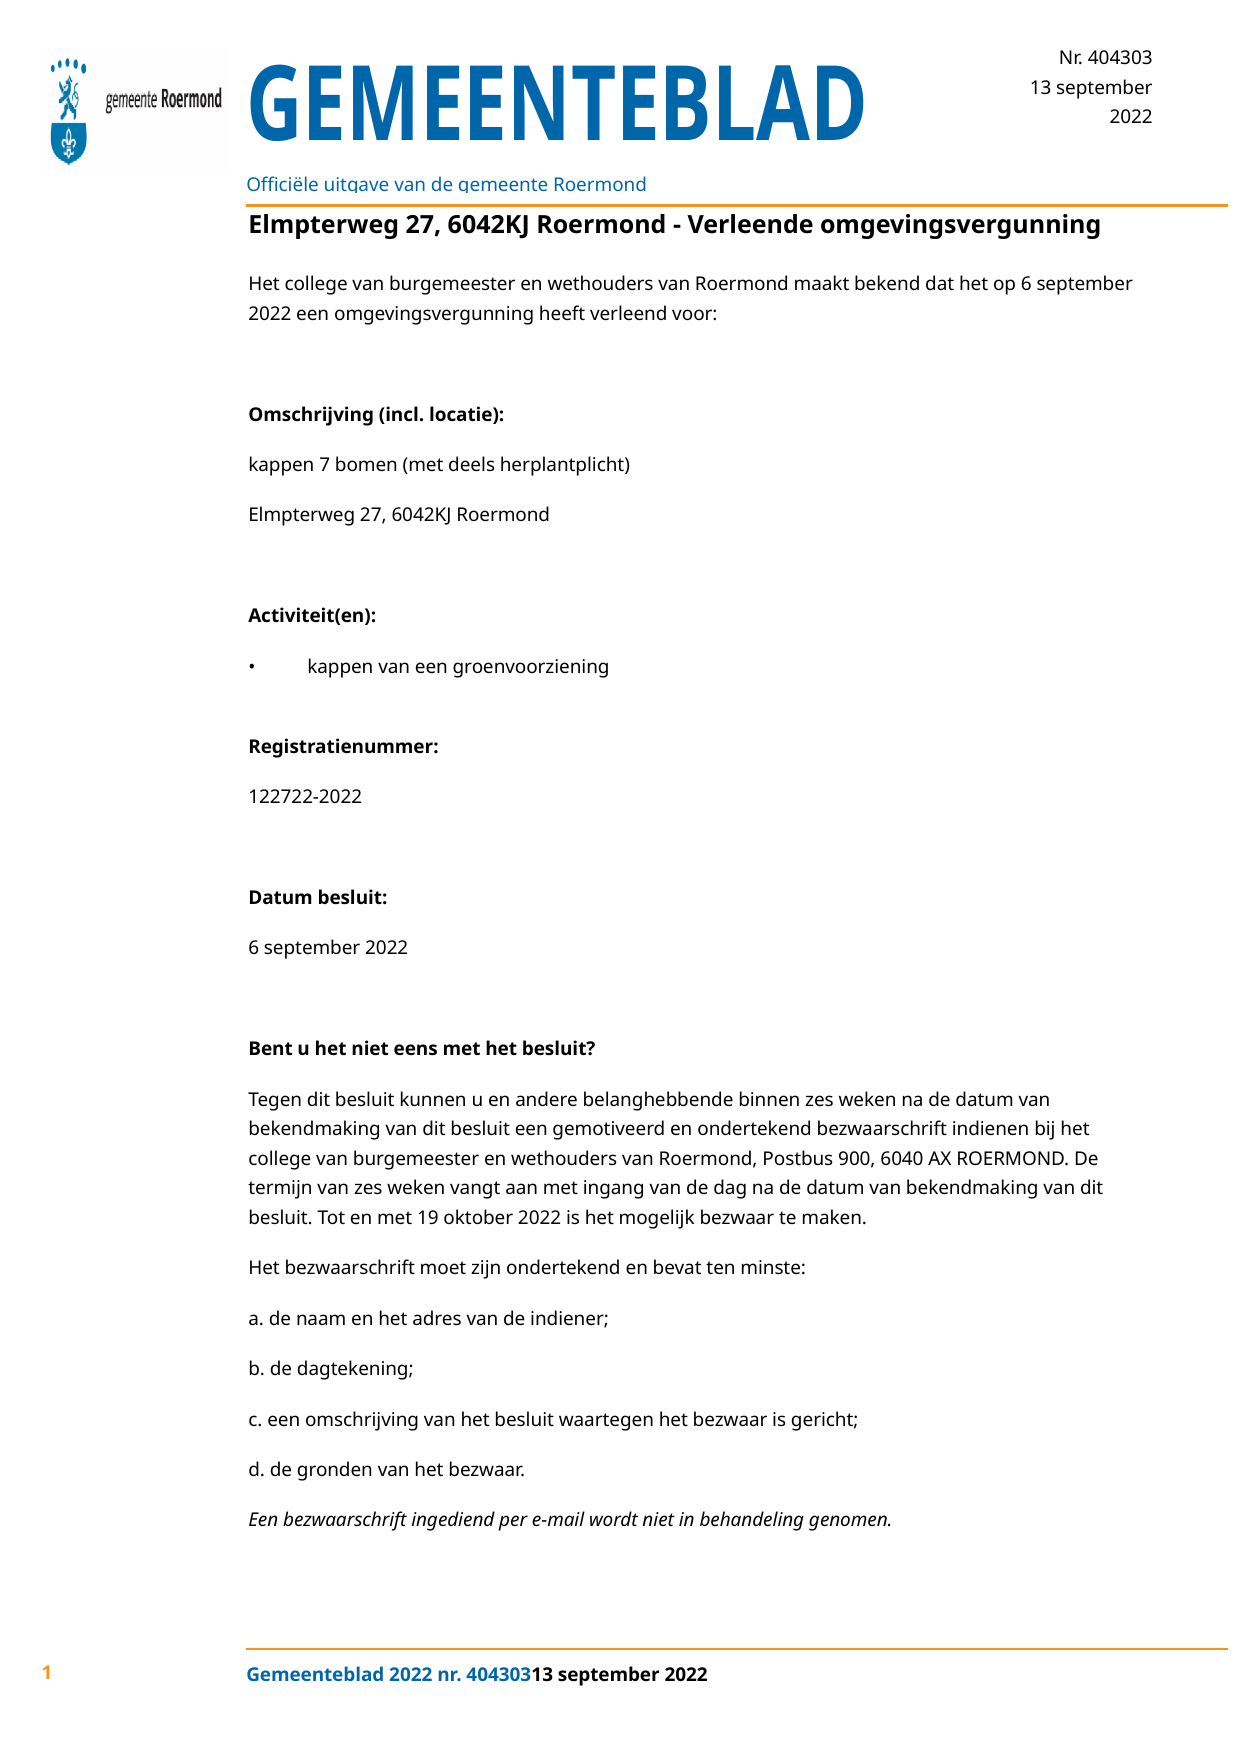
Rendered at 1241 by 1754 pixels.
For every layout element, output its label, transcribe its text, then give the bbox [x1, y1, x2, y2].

text Bent u het niet eens met het besluit? [248, 1035, 1152, 1061]
list kappen van een groenvoorziening [248, 653, 1152, 678]
text a. de naam en het adres van de indiener; [248, 1305, 1152, 1331]
text b. de dagtekening; [248, 1355, 1152, 1381]
text Het bezwaarschrift moet zijn ondertekend en bevat ten minste: [248, 1254, 1152, 1280]
text Een bezwaarschrift ingediend per e-mail wordt niet in behandeling genomen. [248, 1507, 1152, 1532]
text d. de gronden van het bezwaar. [248, 1456, 1152, 1482]
text kappen 7 bomen (met deels herplantplicht) [248, 451, 1152, 477]
text c. een omschrijving van het besluit waartegen het bezwaar is gericht; [248, 1406, 1152, 1431]
text 122722-2022 [248, 783, 1152, 809]
text 6 september 2022 [248, 934, 1152, 960]
text Activiteit(en): [248, 602, 1152, 628]
text Het college van burgemeester en wethouders van Roermond maakt bekend dat het op 6 september 2022 een omgevingsvergunning heeft verleend voor: [248, 270, 1152, 326]
text Tegen dit besluit kunnen u en andere belanghebbende binnen zes weken na de datum van bekendmaking van dit besluit een gemotiveerd en ondertekend bezwaarschrift indienen bij het college van burgemeester en wethouders van Roermond, Postbus 900, 6040 AX ROERMOND. De termijn van zes weken vangt aan met ingang van de dag na de datum van bekendmaking van dit besluit. Tot en met 19 oktober 2022 is het mogelijk bezwaar te maken. [248, 1086, 1152, 1230]
picture [41, 47, 231, 172]
text Elmpterweg 27, 6042KJ Roermond [248, 502, 1152, 527]
text Elmpterweg 27, 6042KJ Roermond - Verleende omgevingsvergunning [248, 207, 1152, 241]
text Omschrijving (incl. locatie): [248, 401, 1152, 426]
text Registratienummer: [248, 733, 1152, 758]
text Datum besluit: [248, 884, 1152, 910]
